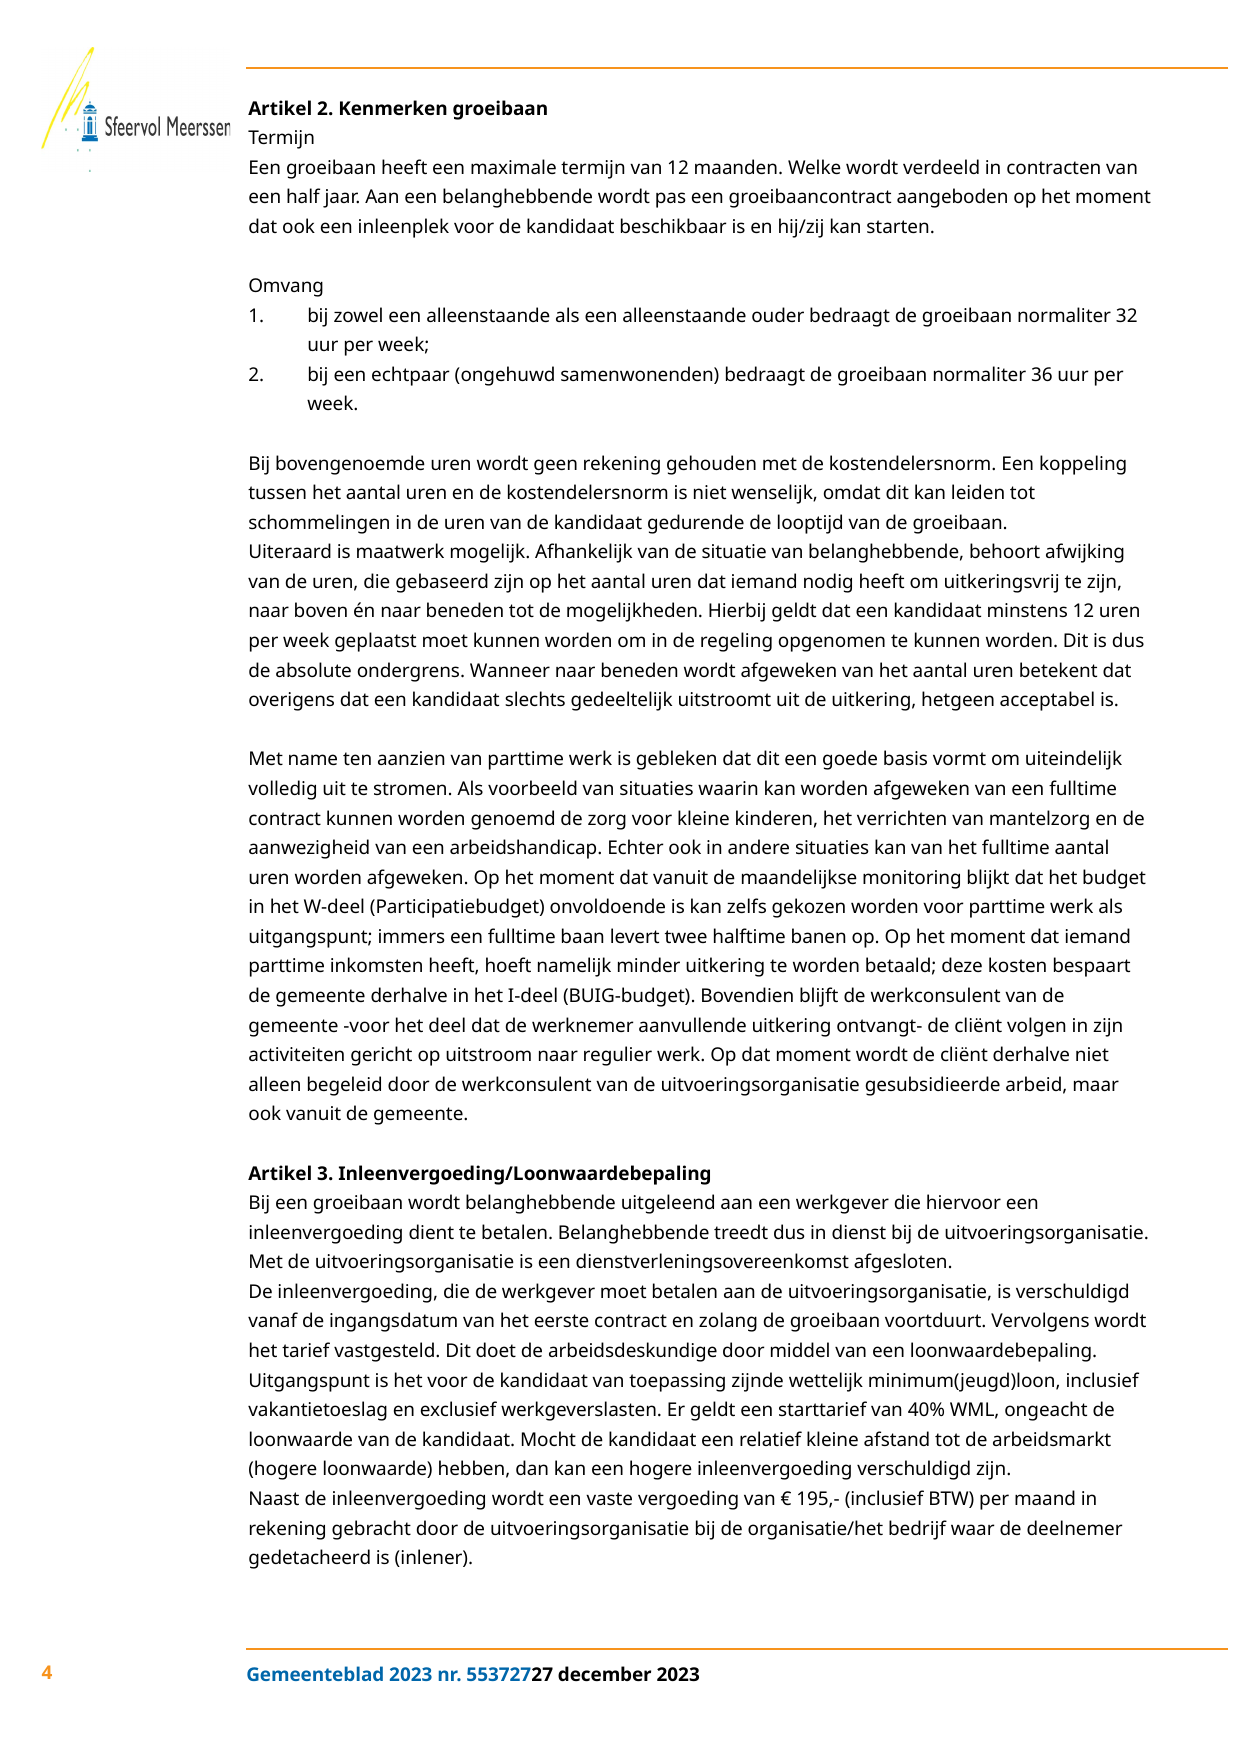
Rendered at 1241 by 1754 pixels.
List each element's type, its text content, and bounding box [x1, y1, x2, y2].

picture [41, 47, 231, 172]
text Bij bovengenoemde uren wordt geen rekening gehouden met de kostendelersnorm. Een koppeling tussen het aantal uren en de kostendelersnorm is niet wenselijk, omdat dit kan leiden tot schommelingen in de uren van de kandidaat gedurende de looptijd van de groeibaan. [248, 450, 1152, 535]
list bij zowel een alleenstaande als een alleenstaande ouder bedraagt de groeibaan normaliter 32 uur per week; [248, 302, 1152, 357]
text Met name ten aanzien van parttime werk is gebleken dat dit een goede basis vormt om uiteindelijk volledig uit te stromen. Als voorbeeld van situaties waarin kan worden afgeweken van een fulltime contract kunnen worden genoemd de zorg voor kleine kinderen, het verrichten van mantelzorg en de aanwezigheid van een arbeidshandicap. Echter ook in andere situaties kan van het fulltime aantal uren worden afgeweken. Op het moment dat vanuit de maandelijkse monitoring blijkt dat het budget in het W-deel (Participatiebudget) onvoldoende is kan zelfs gekozen worden voor parttime werk als uitgangspunt; immers een fulltime baan levert twee halftime banen op. Op het moment dat iemand parttime inkomsten heeft, hoeft namelijk minder uitkering te worden betaald; deze kosten bespaart de gemeente derhalve in het I-deel (BUIG-budget). Bovendien blijft de werkconsulent van de gemeente -voor het deel dat de werknemer aanvullende uitkering ontvangt- de cliënt volgen in zijn activiteiten gericht op uitstroom naar regulier werk. Op dat moment wordt de cliënt derhalve niet alleen begeleid door de werkconsulent van de uitvoeringsorganisatie gesubsidieerde arbeid, maar ook vanuit de gemeente. [248, 746, 1152, 1126]
list bij een echtpaar (ongehuwd samenwonenden) bedraagt de groeibaan normaliter 36 uur per week. [248, 361, 1152, 416]
text Artikel 2. Kenmerken groeibaan [248, 95, 1152, 121]
text Uiteraard is maatwerk mogelijk. Afhankelijk van de situatie van belanghebbende, behoort afwijking van de uren, die gebaseerd zijn op het aantal uren dat iemand nodig heeft om uitkeringsvrij te zijn, naar boven én naar beneden tot de mogelijkheden. Hierbij geldt dat een kandidaat minstens 12 uren per week geplaatst moet kunnen worden om in de regeling opgenomen te kunnen worden. Dit is dus de absolute ondergrens. Wanneer naar beneden wordt afgeweken van het aantal uren betekent dat overigens dat een kandidaat slechts gedeeltelijk uitstroomt uit de uitkering, hetgeen acceptabel is. [248, 538, 1152, 712]
text Termijn [248, 124, 1152, 150]
text Artikel 3. Inleenvergoeding/Loonwaardebepaling [248, 1160, 1152, 1186]
text Omvang [248, 272, 1152, 298]
text Naast de inleenvergoeding wordt een vaste vergoeding van € 195,- (inclusief BTW) per maand in rekening gebracht door de uitvoeringsorganisatie bij de organisatie/het bedrijf waar de deelnemer gedetacheerd is (inlener). [248, 1485, 1152, 1570]
text Bij een groeibaan wordt belanghebbende uitgeleend aan een werkgever die hiervoor een inleenvergoeding dient te betalen. Belanghebbende treedt dus in dienst bij de uitvoeringsorganisatie. Met de uitvoeringsorganisatie is een dienstverleningsovereenkomst afgesloten. [248, 1189, 1152, 1274]
text Een groeibaan heeft een maximale termijn van 12 maanden. Welke wordt verdeeld in contracten van een half jaar. Aan een belanghebbende wordt pas een groeibaancontract aangeboden op het moment dat ook een inleenplek voor de kandidaat beschikbaar is en hij/zij kan starten. [248, 154, 1152, 239]
text De inleenvergoeding, die de werkgever moet betalen aan de uitvoeringsorganisatie, is verschuldigd vanaf de ingangsdatum van het eerste contract en zolang de groeibaan voortduurt. Vervolgens wordt het tarief vastgesteld. Dit doet de arbeidsdeskundige door middel van een loonwaardebepaling. Uitgangspunt is het voor de kandidaat van toepassing zijnde wettelijk minimum(jeugd)loon, inclusief vakantietoeslag en exclusief werkgeverslasten. Er geldt een starttarief van 40% WML, ongeacht de loonwaarde van de kandidaat. Mocht de kandidaat een relatief kleine afstand tot de arbeidsmarkt (hogere loonwaarde) hebben, dan kan een hogere inleenvergoeding verschuldigd zijn. [248, 1278, 1152, 1481]
